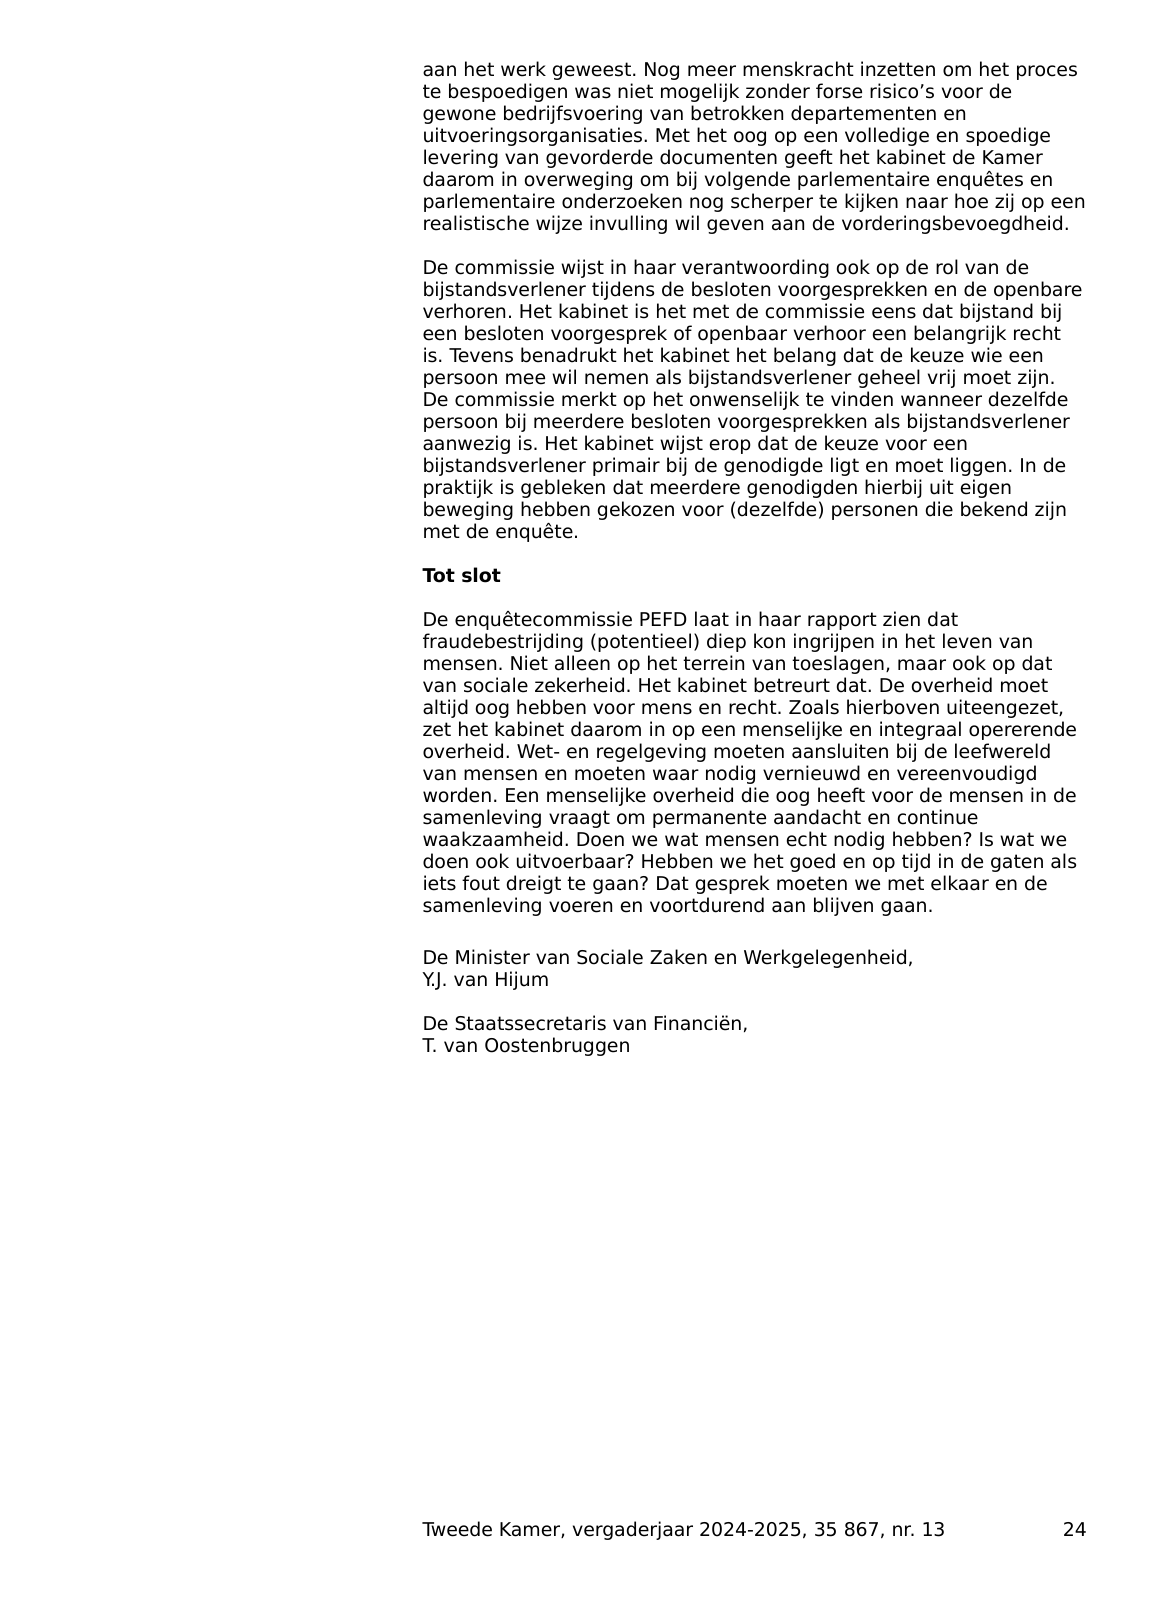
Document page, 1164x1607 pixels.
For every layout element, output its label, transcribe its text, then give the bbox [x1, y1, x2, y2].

text De Staatssecretaris van Financiën, T. van Oostenbruggen [422, 1013, 1087, 1057]
text aan het werk geweest. Nog meer menskracht inzetten om het proces te bespoedigen was niet mogelijk zonder forse risico’s voor de gewone bedrijfsvoering van betrokken departementen en uitvoeringsorganisaties. Met het oog op een volledige en spoedige levering van gevorderde documenten geeft het kabinet de Kamer daarom in overweging om bij volgende parlementaire enquêtes en parlementaire onderzoeken nog scherper te kijken naar hoe zij op een realistische wijze invulling wil geven aan de vorderingsbevoegdheid. [422, 59, 1087, 235]
subtitle Tot slot [422, 565, 1087, 587]
text De enquêtecommissie PEFD laat in haar rapport zien dat fraudebestrijding (potentieel) diep kon ingrijpen in het leven van mensen. Niet alleen op het terrein van toeslagen, maar ook op dat van sociale zekerheid. Het kabinet betreurt dat. De overheid moet altijd oog hebben voor mens en recht. Zoals hierboven uiteengezet, zet het kabinet daarom in op een menselijke en integraal opererende overheid. Wet- en regelgeving moeten aansluiten bij de leefwereld van mensen en moeten waar nodig vernieuwd en vereenvoudigd worden. Een menselijke overheid die oog heeft voor de mensen in de samenleving vraagt om permanente aandacht en continue waakzaamheid. Doen we wat mensen echt nodig hebben? Is wat we doen ook uitvoerbaar? Hebben we het goed en op tijd in de gaten als iets fout dreigt te gaan? Dat gesprek moeten we met elkaar en de samenleving voeren en voortdurend aan blijven gaan. [422, 609, 1087, 917]
text De commissie wijst in haar verantwoording ook op de rol van de bijstandsverlener tijdens de besloten voorgesprekken en de openbare verhoren. Het kabinet is het met de commissie eens dat bijstand bij een besloten voorgesprek of openbaar verhoor een belangrijk recht is. Tevens benadrukt het kabinet het belang dat de keuze wie een persoon mee wil nemen als bijstandsverlener geheel vrij moet zijn. De commissie merkt op het onwenselijk te vinden wanneer dezelfde persoon bij meerdere besloten voorgesprekken als bijstandsverlener aanwezig is. Het kabinet wijst erop dat de keuze voor een bijstandsverlener primair bij de genodigde ligt en moet liggen. In de praktijk is gebleken dat meerdere genodigden hierbij uit eigen beweging hebben gekozen voor (dezelfde) personen die bekend zijn met de enquête. [422, 257, 1087, 543]
text De Minister van Sociale Zaken en Werkgelegenheid, Y.J. van Hijum [422, 947, 1087, 991]
